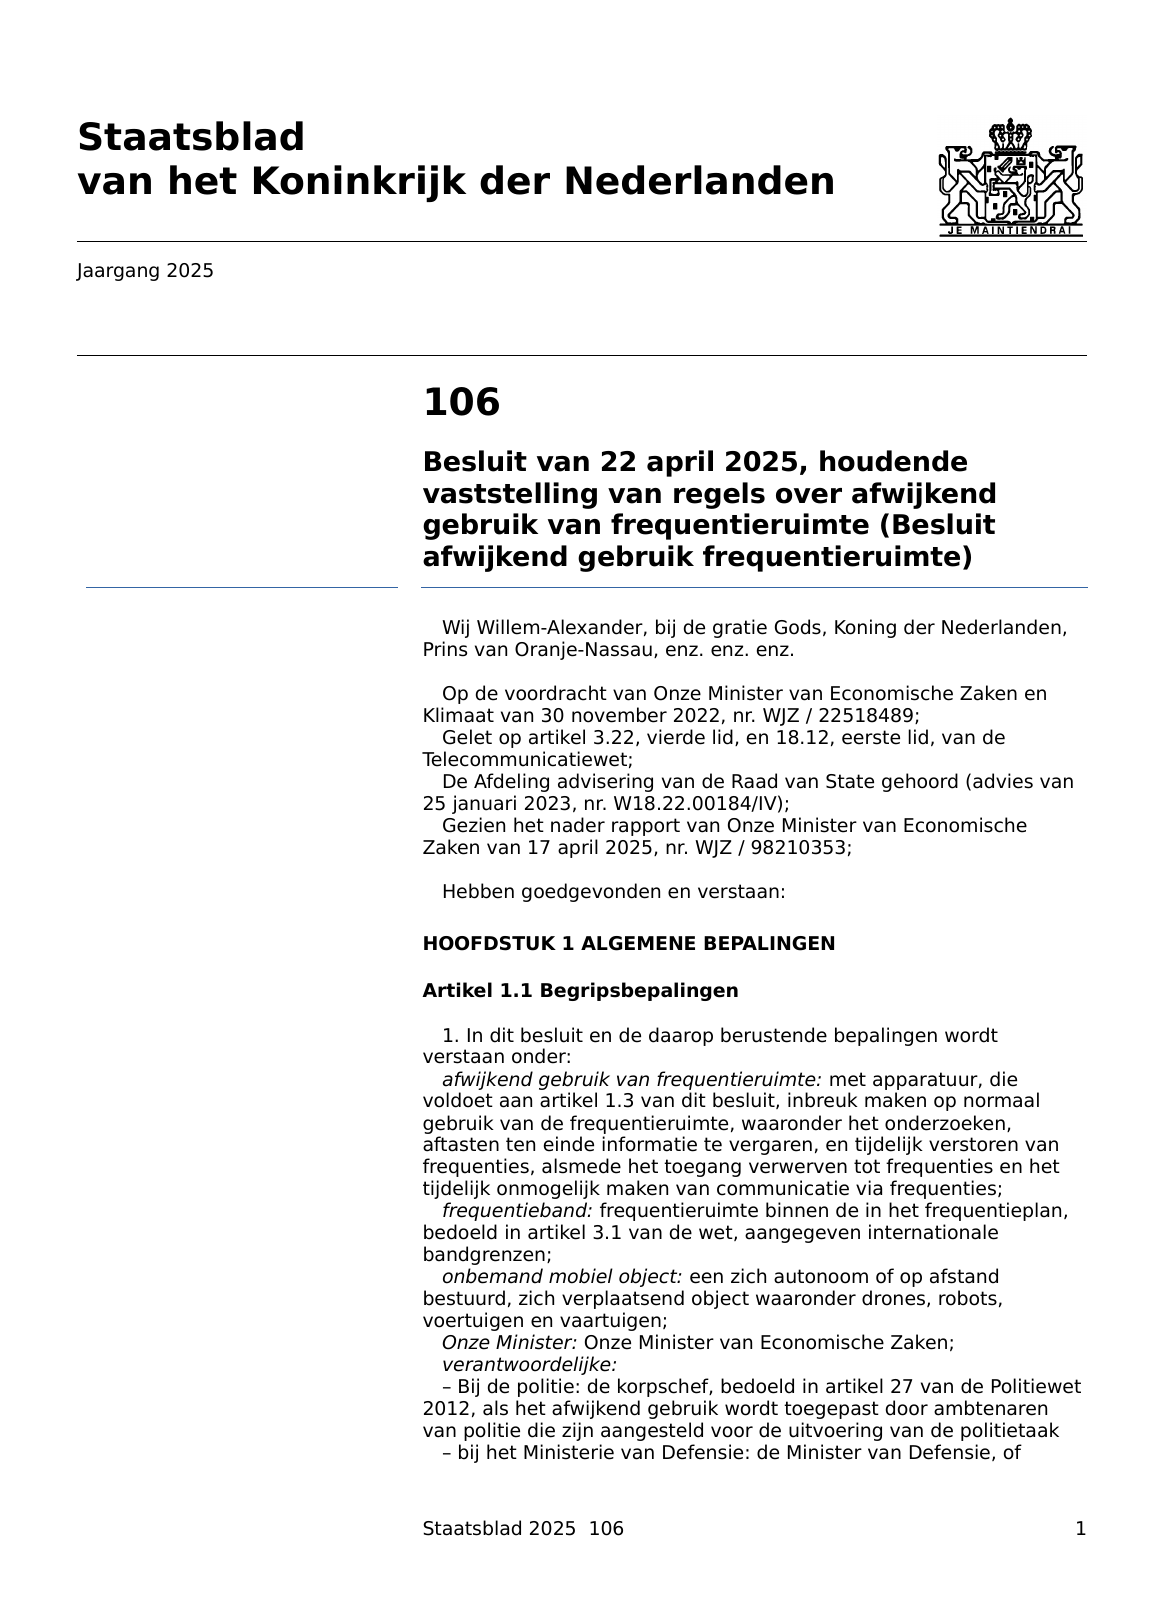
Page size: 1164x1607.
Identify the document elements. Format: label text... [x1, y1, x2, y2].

text afwijkend gebruik van frequentieruimte: met apparatuur, die voldoet aan artikel 1.3 van dit besluit, inbreuk maken op normaal gebruik van de frequentieruimte, waaronder het onderzoeken, aftasten ten einde informatie te vergaren, en tijdelijk verstoren van frequenties, alsmede het toegang verwerven tot frequenties en het tijdelijk onmogelijk maken van communicatie via frequenties; [422, 1068, 1087, 1200]
table_cell Jaargang 2025 [77, 242, 1087, 355]
text onbemand mobiel object: een zich autonoom of op afstand bestuurd, zich verplaatsend object waaronder drones, robots, voertuigen en vaartuigen; [422, 1266, 1087, 1332]
text – Bij de politie: de korpschef, bedoeld in artikel 27 van de Politiewet 2012, als het afwijkend gebruik wordt toegepast door ambtenaren van politie die zijn aangesteld voor de uitvoering van de politietaak [422, 1376, 1087, 1442]
text Wij Willem-Alexander, bij de gratie Gods, Koning der Nederlanden, Prins van Oranje-Nassau, enz. enz. enz. [422, 617, 1087, 661]
text Gezien het nader rapport van Onze Minister van Economische Zaken van 17 april 2025, nr. WJZ / 98210353; [422, 815, 1087, 859]
text Gelet op artikel 3.22, vierde lid, en 18.12, eerste lid, van de Telecommunicatiewet; [422, 727, 1087, 771]
table_header Staatsblad van het Koninkrijk der Nederlanden [77, 100, 886, 241]
text – bij het Ministerie van Defensie: de Minister van Defensie, of [422, 1442, 1087, 1464]
table_header [886, 100, 1087, 241]
subtitle Artikel 1.1 Begripsbepalingen [422, 980, 1087, 1002]
subtitle HOOFDSTUK 1 ALGEMENE BEPALINGEN [422, 933, 1087, 955]
text Hebben goedgevonden en verstaan: [422, 881, 1087, 903]
subtitle 106 [422, 381, 1087, 424]
text frequentieband: frequentieruimte binnen de in het frequentieplan, bedoeld in artikel 3.1 van de wet, aangegeven internationale bandgrenzen; [422, 1200, 1087, 1266]
text Op de voordracht van Onze Minister van Economische Zaken en Klimaat van 30 november 2022, nr. WJZ / 22518489; [422, 683, 1087, 727]
text Onze Minister: Onze Minister van Economische Zaken; [422, 1332, 1087, 1354]
text De Afdeling advisering van de Raad van State gehoord (advies van 25 januari 2023, nr. W18.22.00184/IV); [422, 771, 1087, 815]
text 1. In dit besluit en de daarop berustende bepalingen wordt verstaan onder: [422, 1024, 1087, 1068]
text verantwoordelijke: [422, 1354, 1087, 1376]
text Besluit van 22 april 2025, houdende vaststelling van regels over afwijkend gebruik van frequentieruimte (Besluit afwijkend gebruik frequentieruimte) [422, 447, 1087, 573]
picture [936, 115, 1087, 240]
